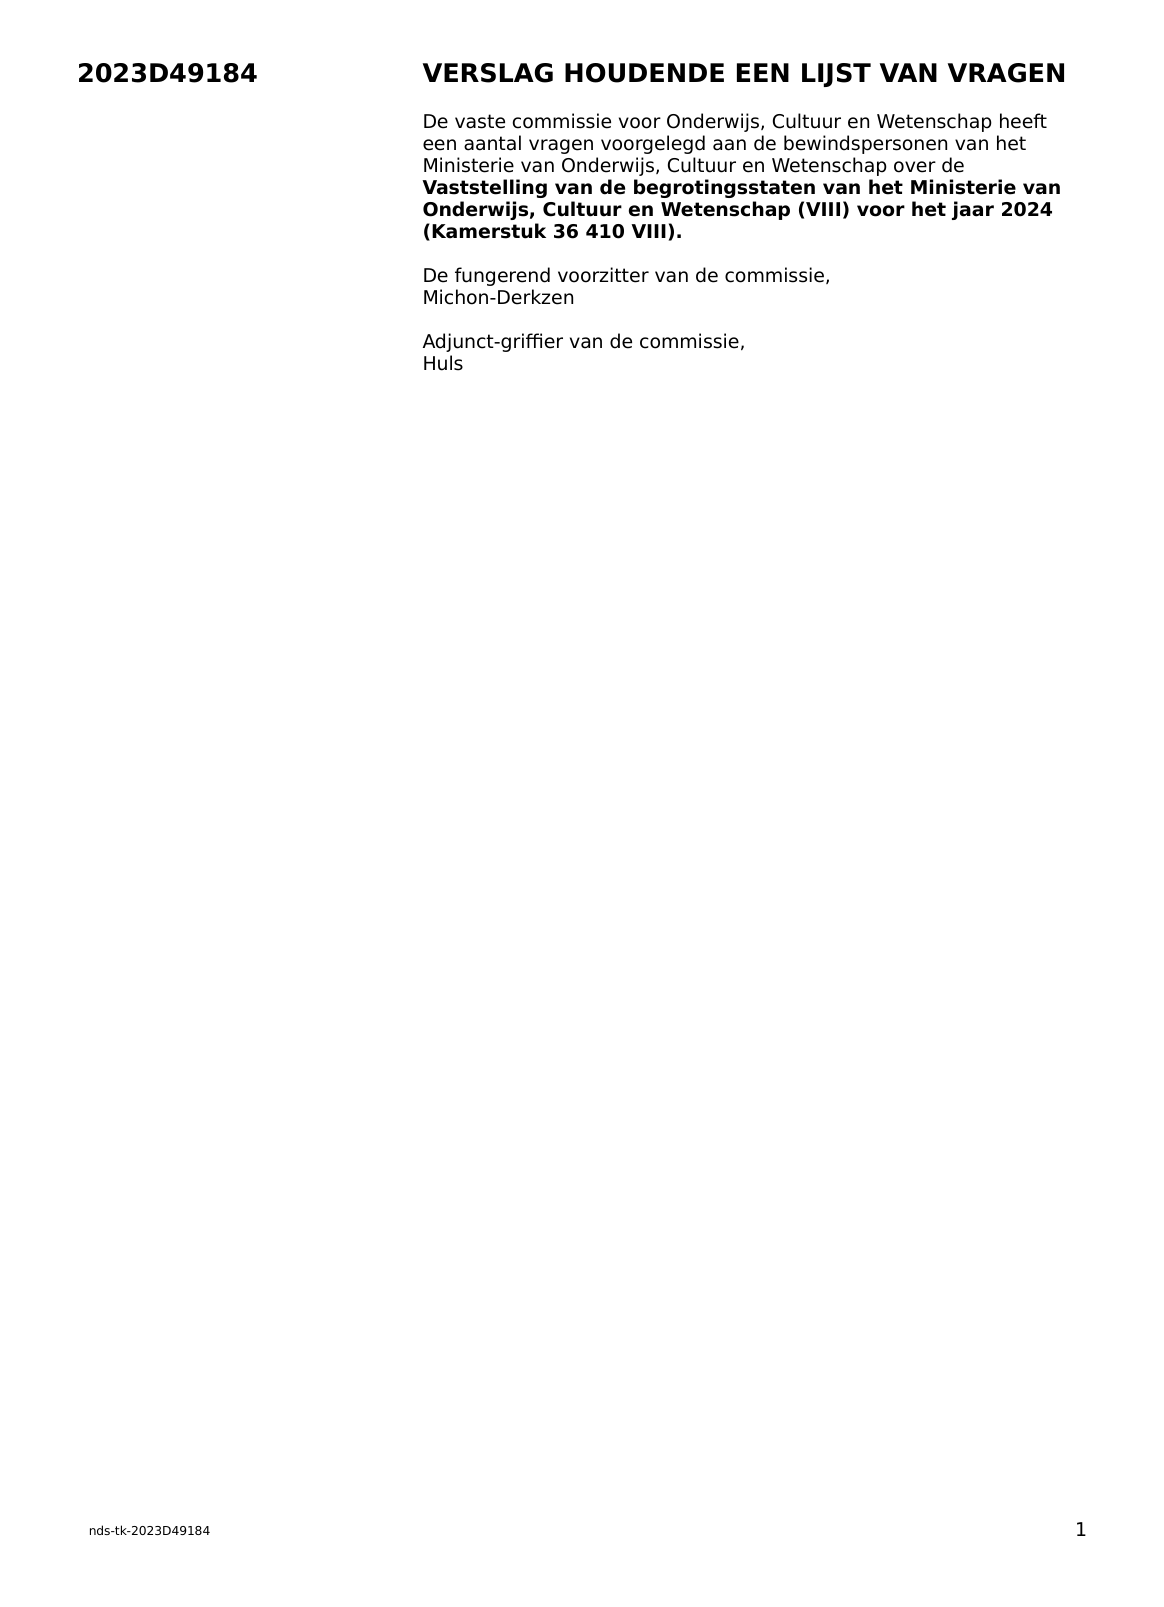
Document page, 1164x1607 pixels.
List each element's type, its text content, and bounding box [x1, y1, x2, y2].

text nds-tk-2023D49184 [88, 1524, 323, 1538]
text Michon-Derkzen [422, 287, 1087, 309]
text Huls [422, 353, 1087, 375]
text De vaste commissie voor Onderwijs, Cultuur en Wetenschap heeft een aantal vragen voorgelegd aan de bewindspersonen van het Ministerie van Onderwijs, Cultuur en Wetenschap over de Vaststelling van de begrotingsstaten van het Ministerie van Onderwijs, Cultuur en Wetenschap (VIII) voor het jaar 2024 (Kamerstuk 36 410 VIII). [422, 111, 1087, 243]
text De fungerend voorzitter van de commissie, [422, 265, 1087, 287]
text Adjunct-griffier van de commissie, [422, 331, 1087, 353]
text 2023D49184 VERSLAG HOUDENDE EEN LIJST VAN VRAGEN [77, 59, 1087, 89]
